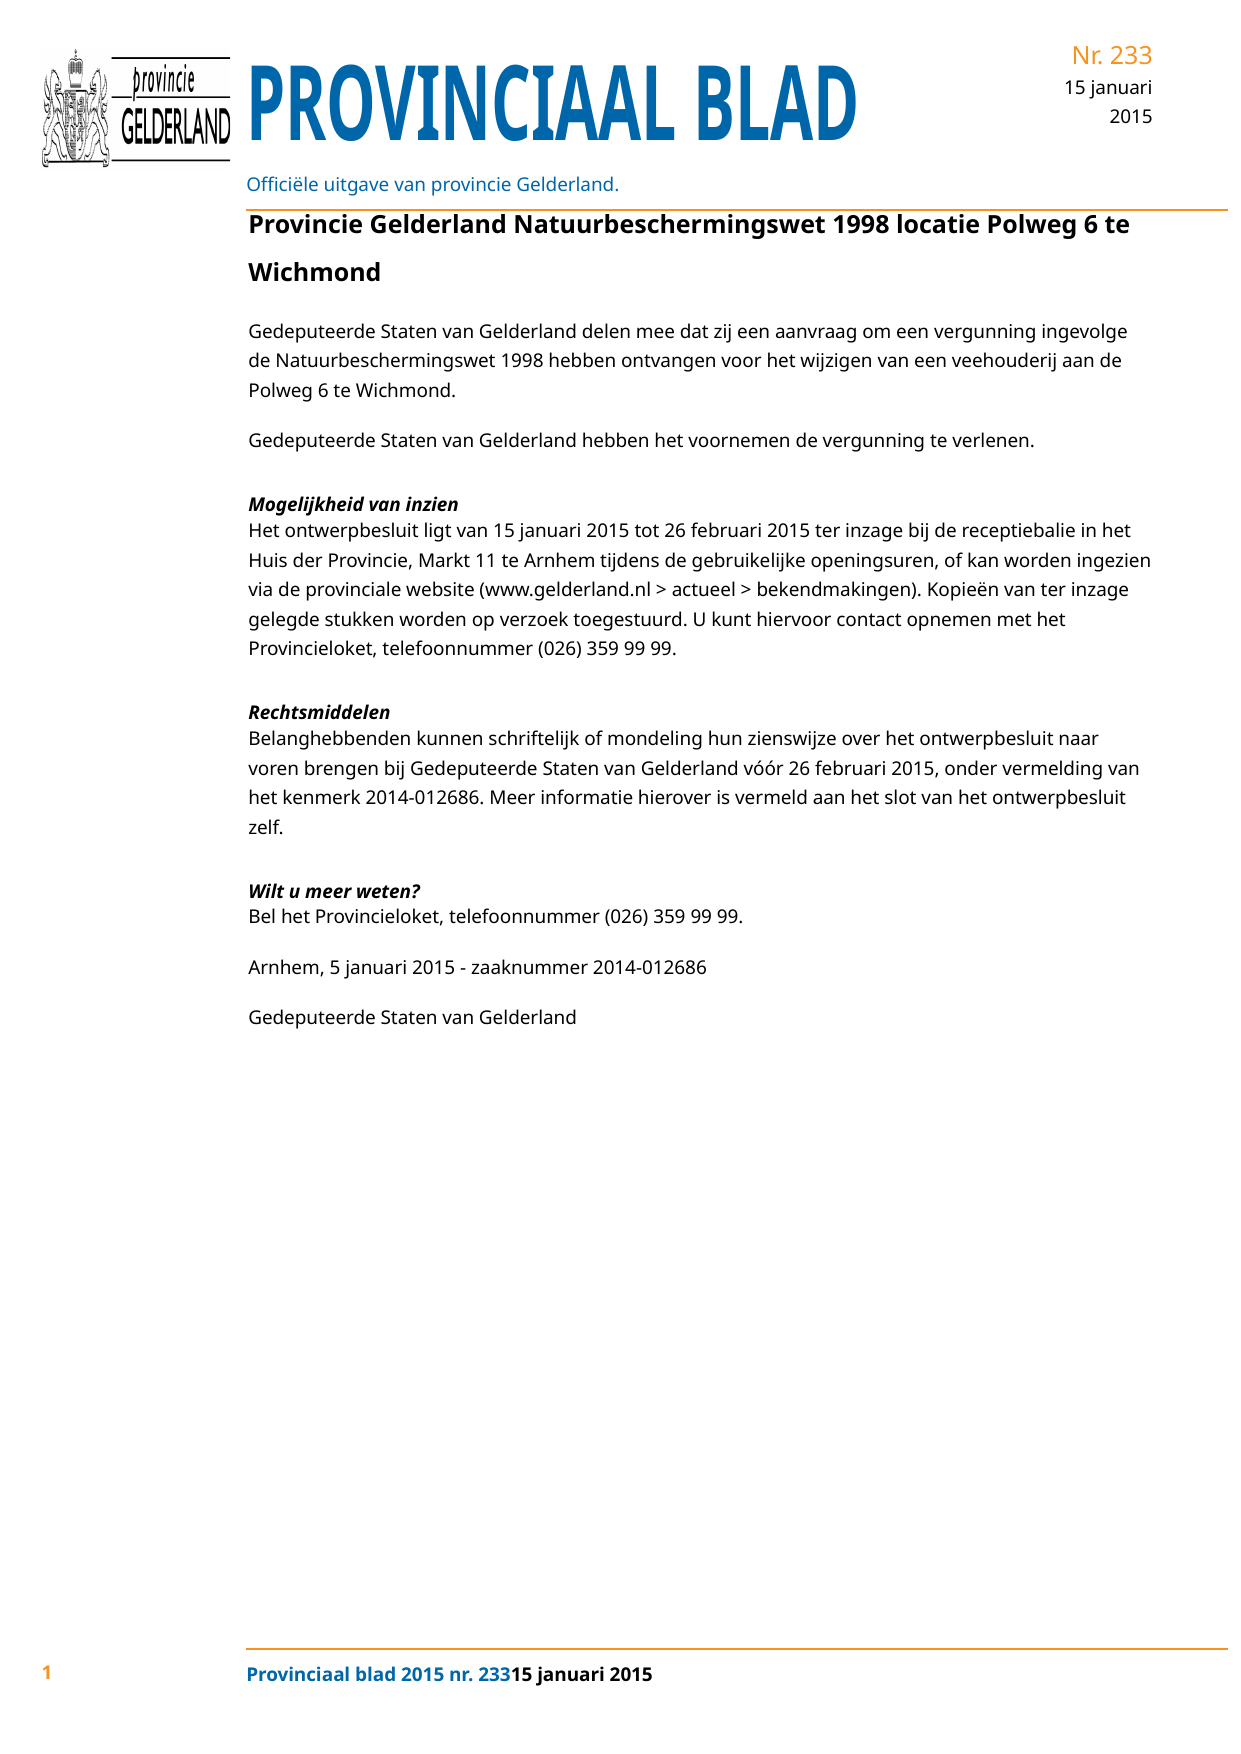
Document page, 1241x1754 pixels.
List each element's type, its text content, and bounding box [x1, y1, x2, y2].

text Arnhem, 5 januari 2015 - zaaknummer 2014-012686 [248, 954, 1152, 980]
text Belanghebbenden kunnen schriftelijk of mondeling hun zienswijze over het ontwerpbesluit naar voren brengen bij Gedeputeerde Staten van Gelderland vóór 26 februari 2015, onder vermelding van het kenmerk 2014-012686. Meer informatie hierover is vermeld aan het slot van het ontwerpbesluit zelf. [248, 725, 1152, 840]
text Rechtsmiddelen [248, 699, 1152, 725]
picture [41, 47, 231, 172]
text Bel het Provincieloket, telefoonnummer (026) 359 99 99. [248, 904, 1152, 929]
text Gedeputeerde Staten van Gelderland hebben het voornemen de vergunning te verlenen. [248, 427, 1152, 453]
text Wilt u meer weten? [248, 878, 1152, 904]
text Het ontwerpbesluit ligt van 15 januari 2015 tot 26 februari 2015 ter inzage bij de receptiebalie in het Huis der Provincie, Markt 11 te Arnhem tijdens de gebruikelijke openingsuren, of kan worden ingezien via de provinciale website (www.gelderland.nl > actueel > bekendmakingen). Kopieën van ter inzage gelegde stukken worden op verzoek toegestuurd. U kunt hiervoor contact opnemen met het Provincieloket, telefoonnummer (026) 359 99 99. [248, 517, 1152, 661]
text Mogelijkheid van inzien [248, 491, 1152, 517]
text Gedeputeerde Staten van Gelderland [248, 1004, 1152, 1030]
text Provincie Gelderland Natuurbeschermingswet 1998 locatie Polweg 6 te Wichmond [248, 211, 1152, 288]
text Gedeputeerde Staten van Gelderland delen mee dat zij een aanvraag om een vergunning ingevolge de Natuurbeschermingswet 1998 hebben ontvangen voor het wijzigen van een veehouderij aan de Polweg 6 te Wichmond. [248, 318, 1152, 403]
